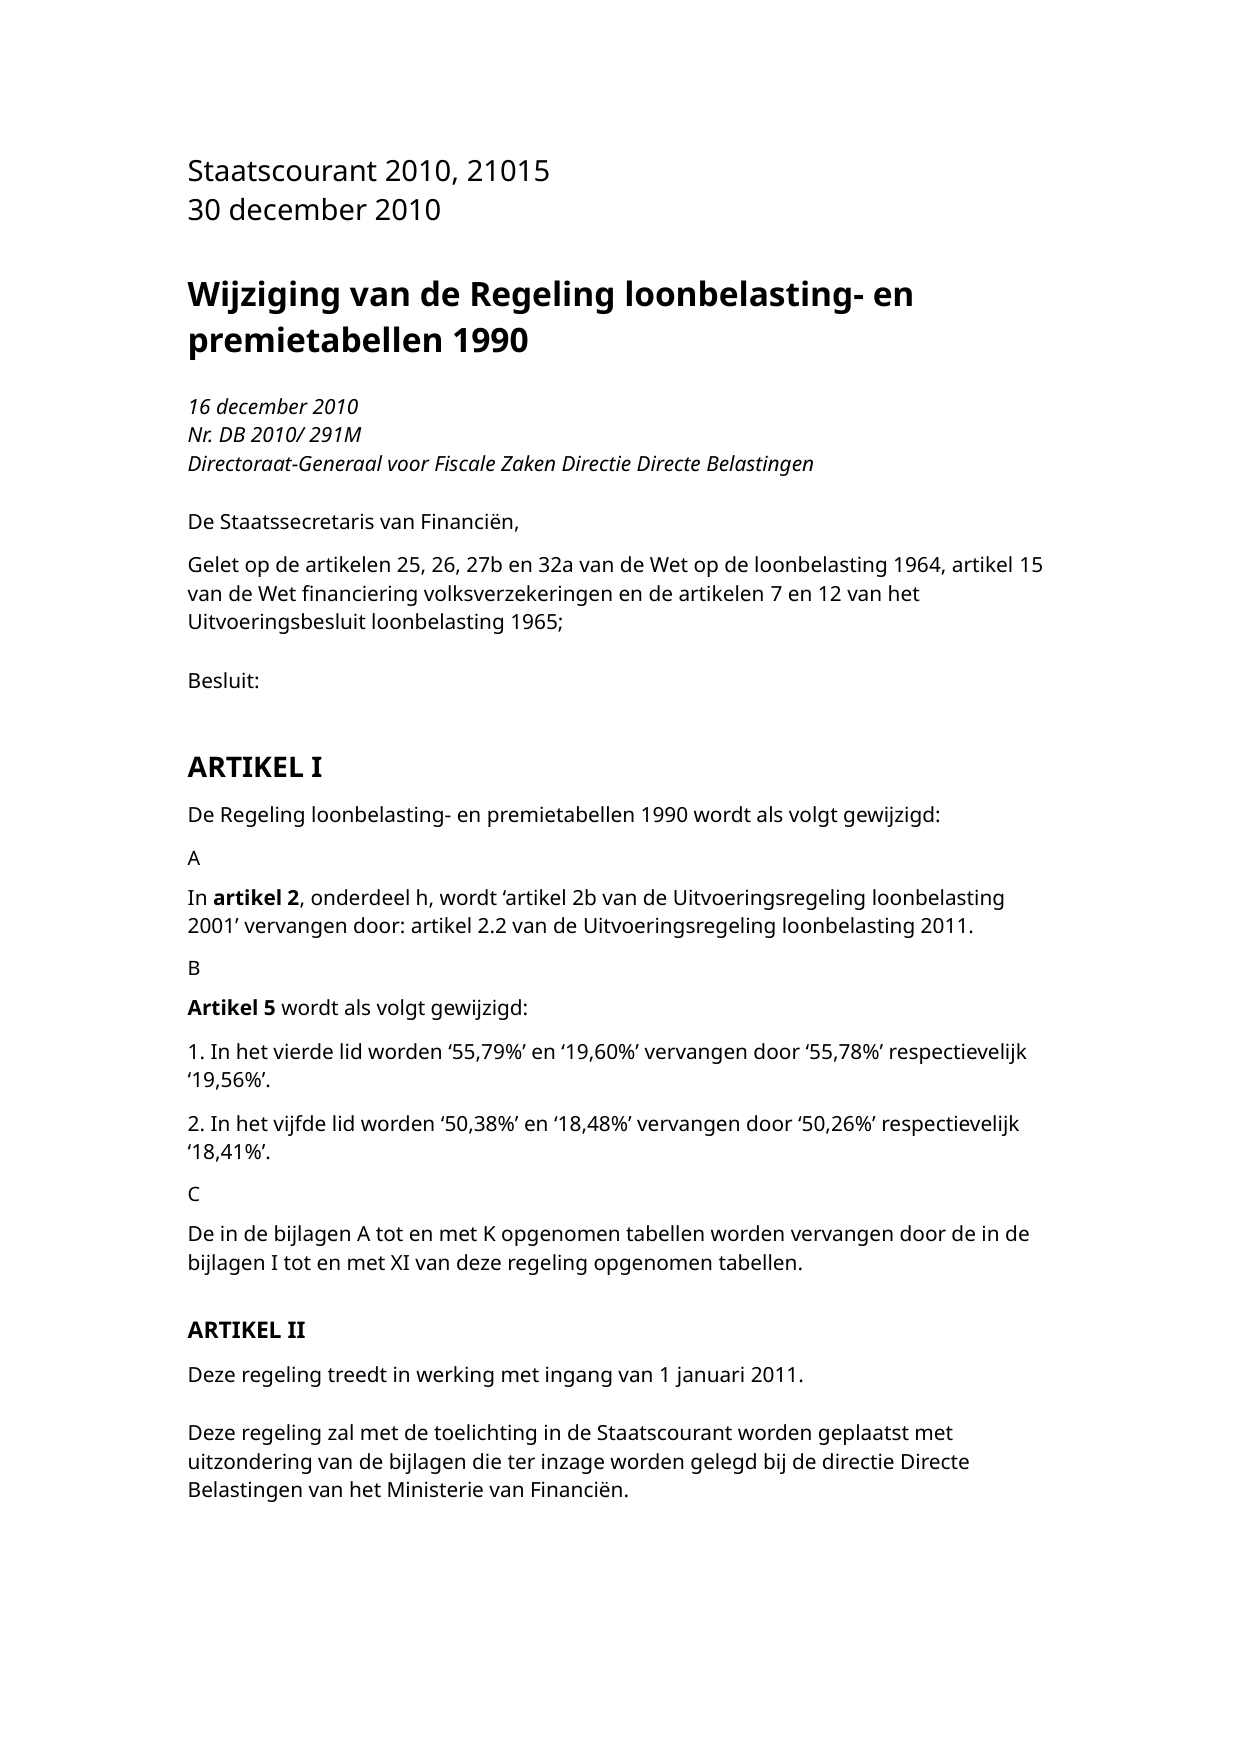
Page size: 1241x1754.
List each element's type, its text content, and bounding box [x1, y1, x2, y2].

text Deze regeling zal met de toelichting in de Staatscourant worden geplaatst met uitzondering van de bijlagen die ter inzage worden gelegd bij de directie Directe Belastingen van het Ministerie van Financiën. [187, 1418, 1053, 1504]
subtitle ARTIKEL II [187, 1314, 1053, 1345]
text Gelet op de artikelen 25, 26, 27b en 32a van de Wet op de loonbelasting 1964, artikel 15 van de Wet financiering volksverzekeringen en de artikelen 7 en 12 van het Uitvoeringsbesluit loonbelasting 1965; [187, 551, 1053, 636]
text In artikel 2, onderdeel h, wordt ‘artikel 2b van de Uitvoeringsregeling loonbelasting 2001’ vervangen door: artikel 2.2 van de Uitvoeringsregeling loonbelasting 2011. [187, 883, 1053, 939]
text Artikel 5 wordt als volgt gewijzigd: [187, 993, 1053, 1022]
text 2. In het vijfde lid worden ‘50,38%’ en ‘18,48%’ vervangen door ‘50,26%’ respectievelijk ‘18,41%’. [187, 1109, 1053, 1166]
text Besluit: [187, 666, 1053, 694]
subtitle ARTIKEL I [187, 747, 1053, 786]
text 16 december 2010 [187, 392, 1053, 420]
text De Staatssecretaris van Financiën, [187, 507, 1053, 536]
text 30 december 2010 [187, 190, 1053, 229]
text B [187, 954, 1053, 982]
text Nr. DB 2010/ 291M [187, 420, 1053, 449]
text C [187, 1181, 1053, 1207]
text De Regeling loonbelasting- en premietabellen 1990 wordt als volgt gewijzigd: [187, 801, 1053, 829]
text 1. In het vierde lid worden ‘55,79%’ en ‘19,60%’ vervangen door ‘55,78%’ respectievelijk ‘19,56%’. [187, 1037, 1053, 1094]
text De in de bijlagen A tot en met K opgenomen tabellen worden vervangen door de in de bijlagen I tot en met XI van deze regeling opgenomen tabellen. [187, 1219, 1053, 1276]
text Directoraat-Generaal voor Fiscale Zaken Directie Directe Belastingen [187, 449, 1053, 477]
text A [187, 844, 1053, 871]
text Deze regeling treedt in werking met ingang van 1 januari 2011. [187, 1360, 1053, 1388]
text Staatscourant 2010, 21015 [187, 150, 1053, 190]
subtitle Wijziging van de Regeling loonbelasting- en premietabellen 1990 [187, 271, 1053, 362]
